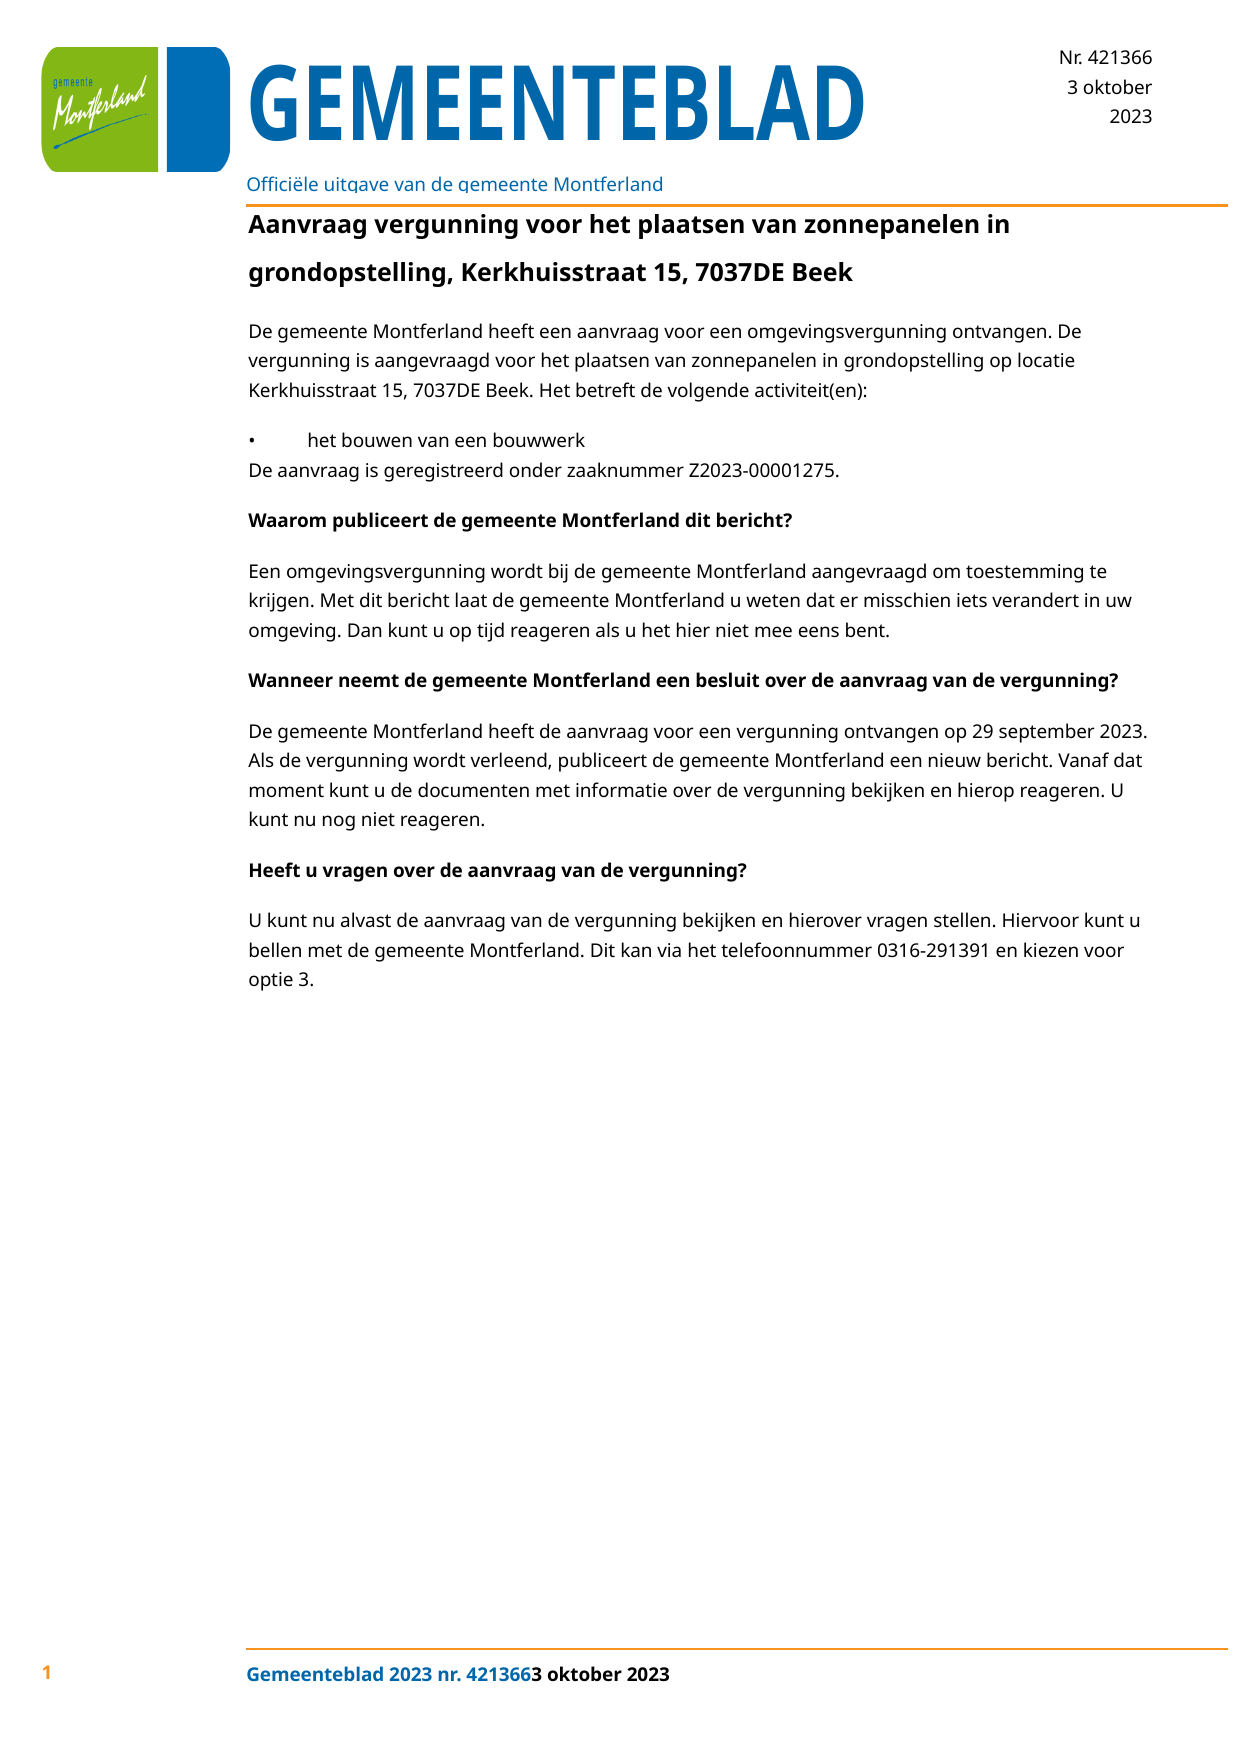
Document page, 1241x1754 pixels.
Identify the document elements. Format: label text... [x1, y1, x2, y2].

text Heeft u vragen over de aanvraag van de vergunning? [248, 857, 1152, 883]
text Waarom publiceert de gemeente Montferland dit bericht? [248, 507, 1152, 533]
text Een omgevingsvergunning wordt bij de gemeente Montferland aangevraagd om toestemming te krijgen. Met dit bericht laat de gemeente Montferland u weten dat er misschien iets verandert in uw omgeving. Dan kunt u op tijd reageren als u het hier niet mee eens bent. [248, 558, 1152, 643]
text Aanvraag vergunning voor het plaatsen van zonnepanelen in grondopstelling, Kerkhuisstraat 15, 7037DE Beek [248, 207, 1152, 288]
text De gemeente Montferland heeft de aanvraag voor een vergunning ontvangen op 29 september 2023. Als de vergunning wordt verleend, publiceert de gemeente Montferland een nieuw bericht. Vanaf dat moment kunt u de documenten met informatie over de vergunning bekijken en hierop reageren. U kunt nu nog niet reageren. [248, 718, 1152, 832]
text De aanvraag is geregistreerd onder zaaknummer Z2023-00001275. [248, 457, 1152, 483]
text Wanneer neemt de gemeente Montferland een besluit over de aanvraag van de vergunning? [248, 667, 1152, 693]
list het bouwen van een bouwwerk [248, 427, 1152, 453]
picture [41, 47, 231, 172]
text U kunt nu alvast de aanvraag van de vergunning bekijken en hierover vragen stellen. Hiervoor kunt u bellen met de gemeente Montferland. Dit kan via het telefoonnummer 0316-291391 en kiezen voor optie 3. [248, 907, 1152, 992]
text De gemeente Montferland heeft een aanvraag voor een omgevingsvergunning ontvangen. De vergunning is aangevraagd voor het plaatsen van zonnepanelen in grondopstelling op locatie Kerkhuisstraat 15, 7037DE Beek. Het betreft de volgende activiteit(en): [248, 318, 1152, 403]
